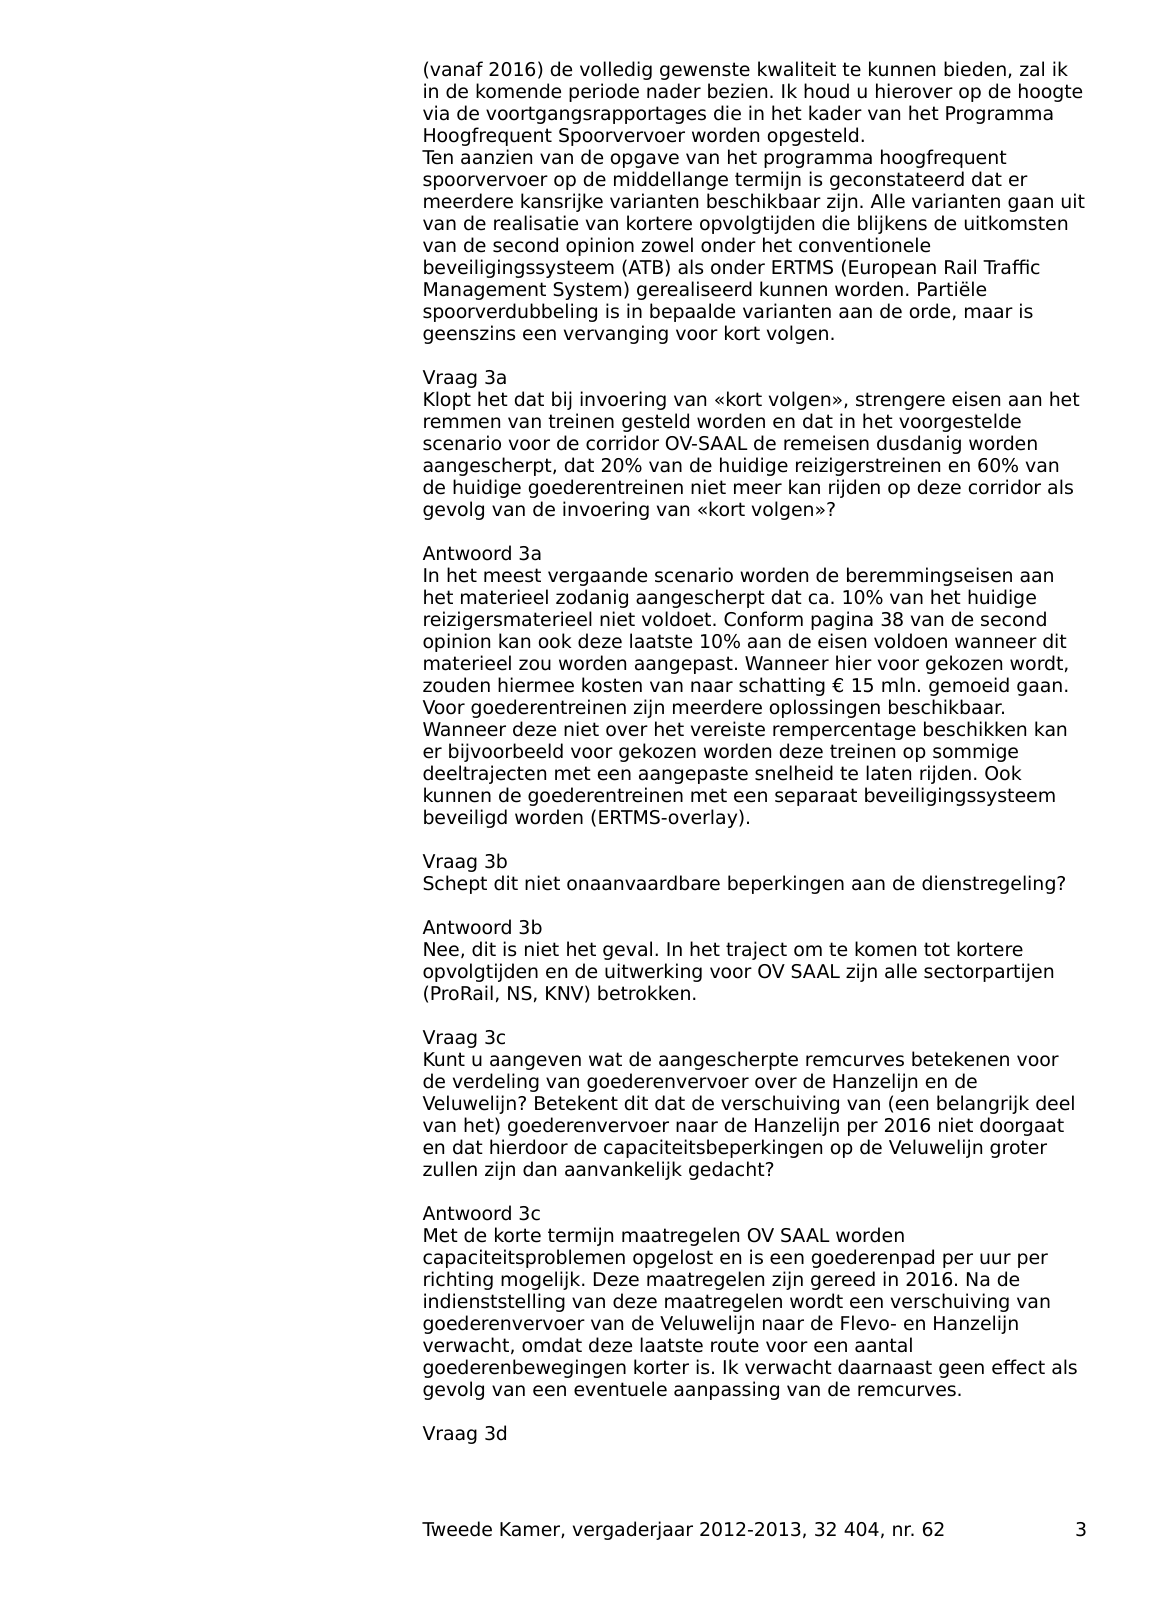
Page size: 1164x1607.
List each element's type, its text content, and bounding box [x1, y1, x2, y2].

text Klopt het dat bij invoering van «kort volgen», strengere eisen aan het remmen van treinen gesteld worden en dat in het voorgestelde scenario voor de corridor OV-SAAL de remeisen dusdanig worden aangescherpt, dat 20% van de huidige reizigerstreinen en 60% van de huidige goederentreinen niet meer kan rijden op deze corridor als gevolg van de invoering van «kort volgen»? [422, 389, 1087, 521]
text Vraag 3d [422, 1423, 1087, 1445]
text (vanaf 2016) de volledig gewenste kwaliteit te kunnen bieden, zal ik in de komende periode nader bezien. Ik houd u hierover op de hoogte via de voortgangsrapportages die in het kader van het Programma Hoogfrequent Spoorvervoer worden opgesteld. [422, 59, 1087, 147]
text Antwoord 3a [422, 543, 1087, 565]
text Vraag 3a [422, 367, 1087, 389]
text Ten aanzien van de opgave van het programma hoogfrequent spoorvervoer op de middellange termijn is geconstateerd dat er meerdere kansrijke varianten beschikbaar zijn. Alle varianten gaan uit van de realisatie van kortere opvolgtijden die blijkens de uitkomsten van de second opinion zowel onder het conventionele beveiligingssysteem (ATB) als onder ERTMS (European Rail Traffic Management System) gerealiseerd kunnen worden. Partiële spoorverdubbeling is in bepaalde varianten aan de orde, maar is geenszins een vervanging voor kort volgen. [422, 147, 1087, 345]
text Kunt u aangeven wat de aangescherpte remcurves betekenen voor de verdeling van goederenvervoer over de Hanzelijn en de Veluwelijn? Betekent dit dat de verschuiving van (een belangrijk deel van het) goederenvervoer naar de Hanzelijn per 2016 niet doorgaat en dat hierdoor de capaciteitsbeperkingen op de Veluwelijn groter zullen zijn dan aanvankelijk gedacht? [422, 1049, 1087, 1181]
text Antwoord 3c [422, 1203, 1087, 1225]
text Met de korte termijn maatregelen OV SAAL worden capaciteitsproblemen opgelost en is een goederenpad per uur per richting mogelijk. Deze maatregelen zijn gereed in 2016. Na de indienststelling van deze maatregelen wordt een verschuiving van goederenvervoer van de Veluwelijn naar de Flevo- en Hanzelijn verwacht, omdat deze laatste route voor een aantal goederenbewegingen korter is. Ik verwacht daarnaast geen effect als gevolg van een eventuele aanpassing van de remcurves. [422, 1225, 1087, 1401]
text Vraag 3b [422, 851, 1087, 873]
text Nee, dit is niet het geval. In het traject om te komen tot kortere opvolgtijden en de uitwerking voor OV SAAL zijn alle sectorpartijen (ProRail, NS, KNV) betrokken. [422, 939, 1087, 1005]
text Vraag 3c [422, 1027, 1087, 1049]
text Schept dit niet onaanvaardbare beperkingen aan de dienstregeling? [422, 873, 1087, 895]
text Antwoord 3b [422, 917, 1087, 939]
text In het meest vergaande scenario worden de beremmingseisen aan het materieel zodanig aangescherpt dat ca. 10% van het huidige reizigersmaterieel niet voldoet. Conform pagina 38 van de second opinion kan ook deze laatste 10% aan de eisen voldoen wanneer dit materieel zou worden aangepast. Wanneer hier voor gekozen wordt, zouden hiermee kosten van naar schatting € 15 mln. gemoeid gaan. Voor goederentreinen zijn meerdere oplossingen beschikbaar. Wanneer deze niet over het vereiste rempercentage beschikken kan er bijvoorbeeld voor gekozen worden deze treinen op sommige deeltrajecten met een aangepaste snelheid te laten rijden. Ook kunnen de goederentreinen met een separaat beveiligingssysteem beveiligd worden (ERTMS-overlay). [422, 565, 1087, 829]
